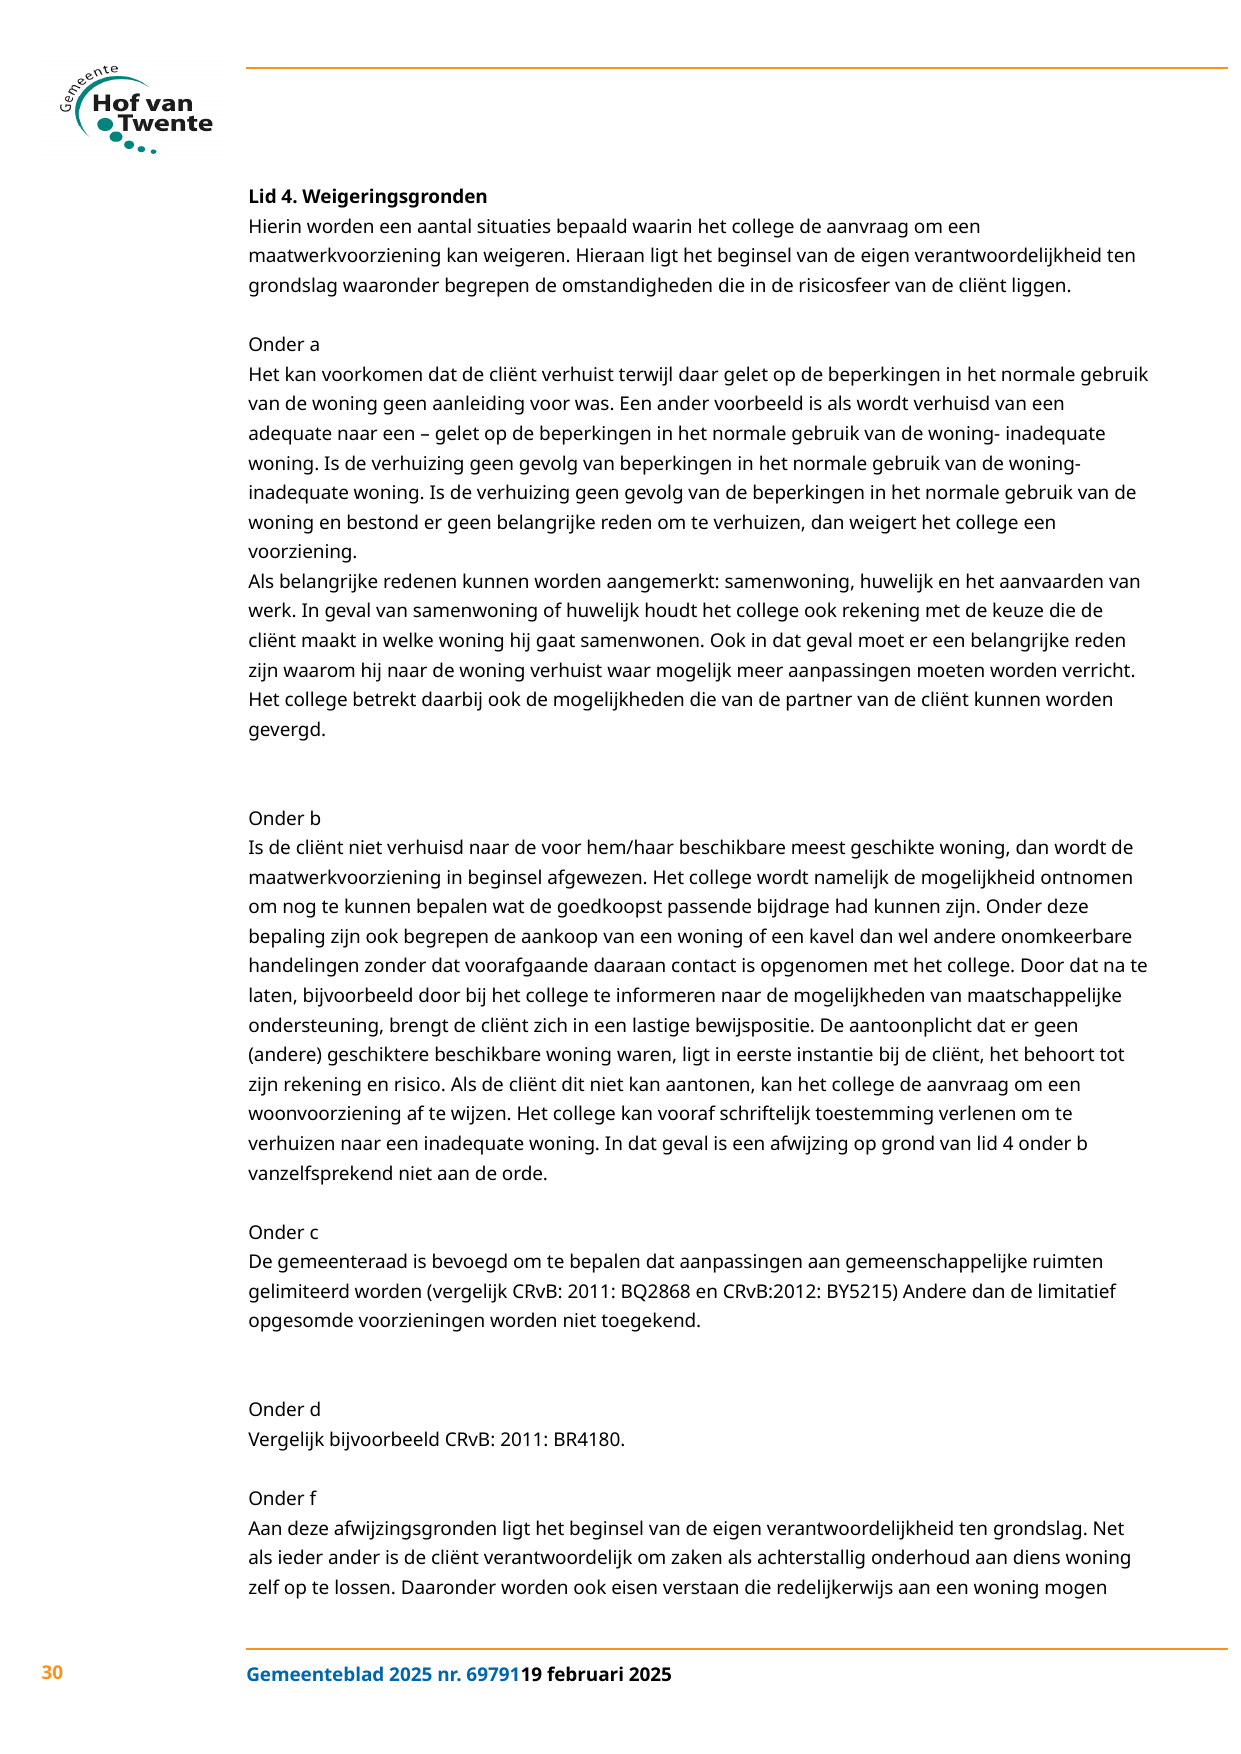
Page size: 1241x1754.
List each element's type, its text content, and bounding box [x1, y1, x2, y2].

text Het kan voorkomen dat de cliënt verhuist terwijl daar gelet op de beperkingen in het normale gebruik van de woning geen aanleiding voor was. Een ander voorbeeld is als wordt verhuisd van een adequate naar een – gelet op de beperkingen in het normale gebruik van de woning- inadequate woning. Is de verhuizing geen gevolg van beperkingen in het normale gebruik van de woning- inadequate woning. Is de verhuizing geen gevolg van de beperkingen in het normale gebruik van de woning en bestond er geen belangrijke reden om te verhuizen, dan weigert het college een voorziening. [248, 361, 1152, 564]
text Onder a [248, 331, 1152, 357]
text Vergelijk bijvoorbeeld CRvB: 2011: BR4180. [248, 1426, 1152, 1452]
picture [41, 47, 231, 172]
text Onder d [248, 1396, 1152, 1422]
text Aan deze afwijzingsgronden ligt het beginsel van de eigen verantwoordelijkheid ten grondslag. Net als ieder ander is de cliënt verantwoordelijk om zaken als achterstallig onderhoud aan diens woning zelf op te lossen. Daaronder worden ook eisen verstaan die redelijkerwijs aan een woning mogen [248, 1515, 1152, 1600]
text Lid 4. Weigeringsgronden [248, 183, 1152, 209]
text Is de cliënt niet verhuisd naar de voor hem/haar beschikbare meest geschikte woning, dan wordt de maatwerkvoorziening in beginsel afgewezen. Het college wordt namelijk de mogelijkheid ontnomen om nog te kunnen bepalen wat de goedkoopst passende bijdrage had kunnen zijn. Onder deze bepaling zijn ook begrepen de aankoop van een woning of een kavel dan wel andere onomkeerbare handelingen zonder dat voorafgaande daaraan contact is opgenomen met het college. Door dat na te laten, bijvoorbeeld door bij het college te informeren naar de mogelijkheden van maatschappelijke ondersteuning, brengt de cliënt zich in een lastige bewijspositie. De aantoonplicht dat er geen (andere) geschiktere beschikbare woning waren, ligt in eerste instantie bij de cliënt, het behoort tot zijn rekening en risico. Als de cliënt dit niet kan aantonen, kan het college de aanvraag om een woonvoorziening af te wijzen. Het college kan vooraf schriftelijk toestemming verlenen om te verhuizen naar een inadequate woning. In dat geval is een afwijzing op grond van lid 4 onder b vanzelfsprekend niet aan de orde. [248, 834, 1152, 1186]
text Als belangrijke redenen kunnen worden aangemerkt: samenwoning, huwelijk en het aanvaarden van werk. In geval van samenwoning of huwelijk houdt het college ook rekening met de keuze die de cliënt maakt in welke woning hij gaat samenwonen. Ook in dat geval moet er een belangrijke reden zijn waarom hij naar de woning verhuist waar mogelijk meer aanpassingen moeten worden verricht. Het college betrekt daarbij ook de mogelijkheden die van de partner van de cliënt kunnen worden gevergd. [248, 568, 1152, 742]
text De gemeenteraad is bevoegd om te bepalen dat aanpassingen aan gemeenschappelijke ruimten gelimiteerd worden (vergelijk CRvB: 2011: BQ2868 en CRvB:2012: BY5215) Andere dan de limitatief opgesomde voorzieningen worden niet toegekend. [248, 1248, 1152, 1333]
text Hierin worden een aantal situaties bepaald waarin het college de aanvraag om een maatwerkvoorziening kan weigeren. Hieraan ligt het beginsel van de eigen verantwoordelijkheid ten grondslag waaronder begrepen de omstandigheden die in de risicosfeer van de cliënt liggen. [248, 213, 1152, 298]
text Onder f [248, 1485, 1152, 1511]
text Onder c [248, 1219, 1152, 1245]
text Onder b [248, 805, 1152, 831]
